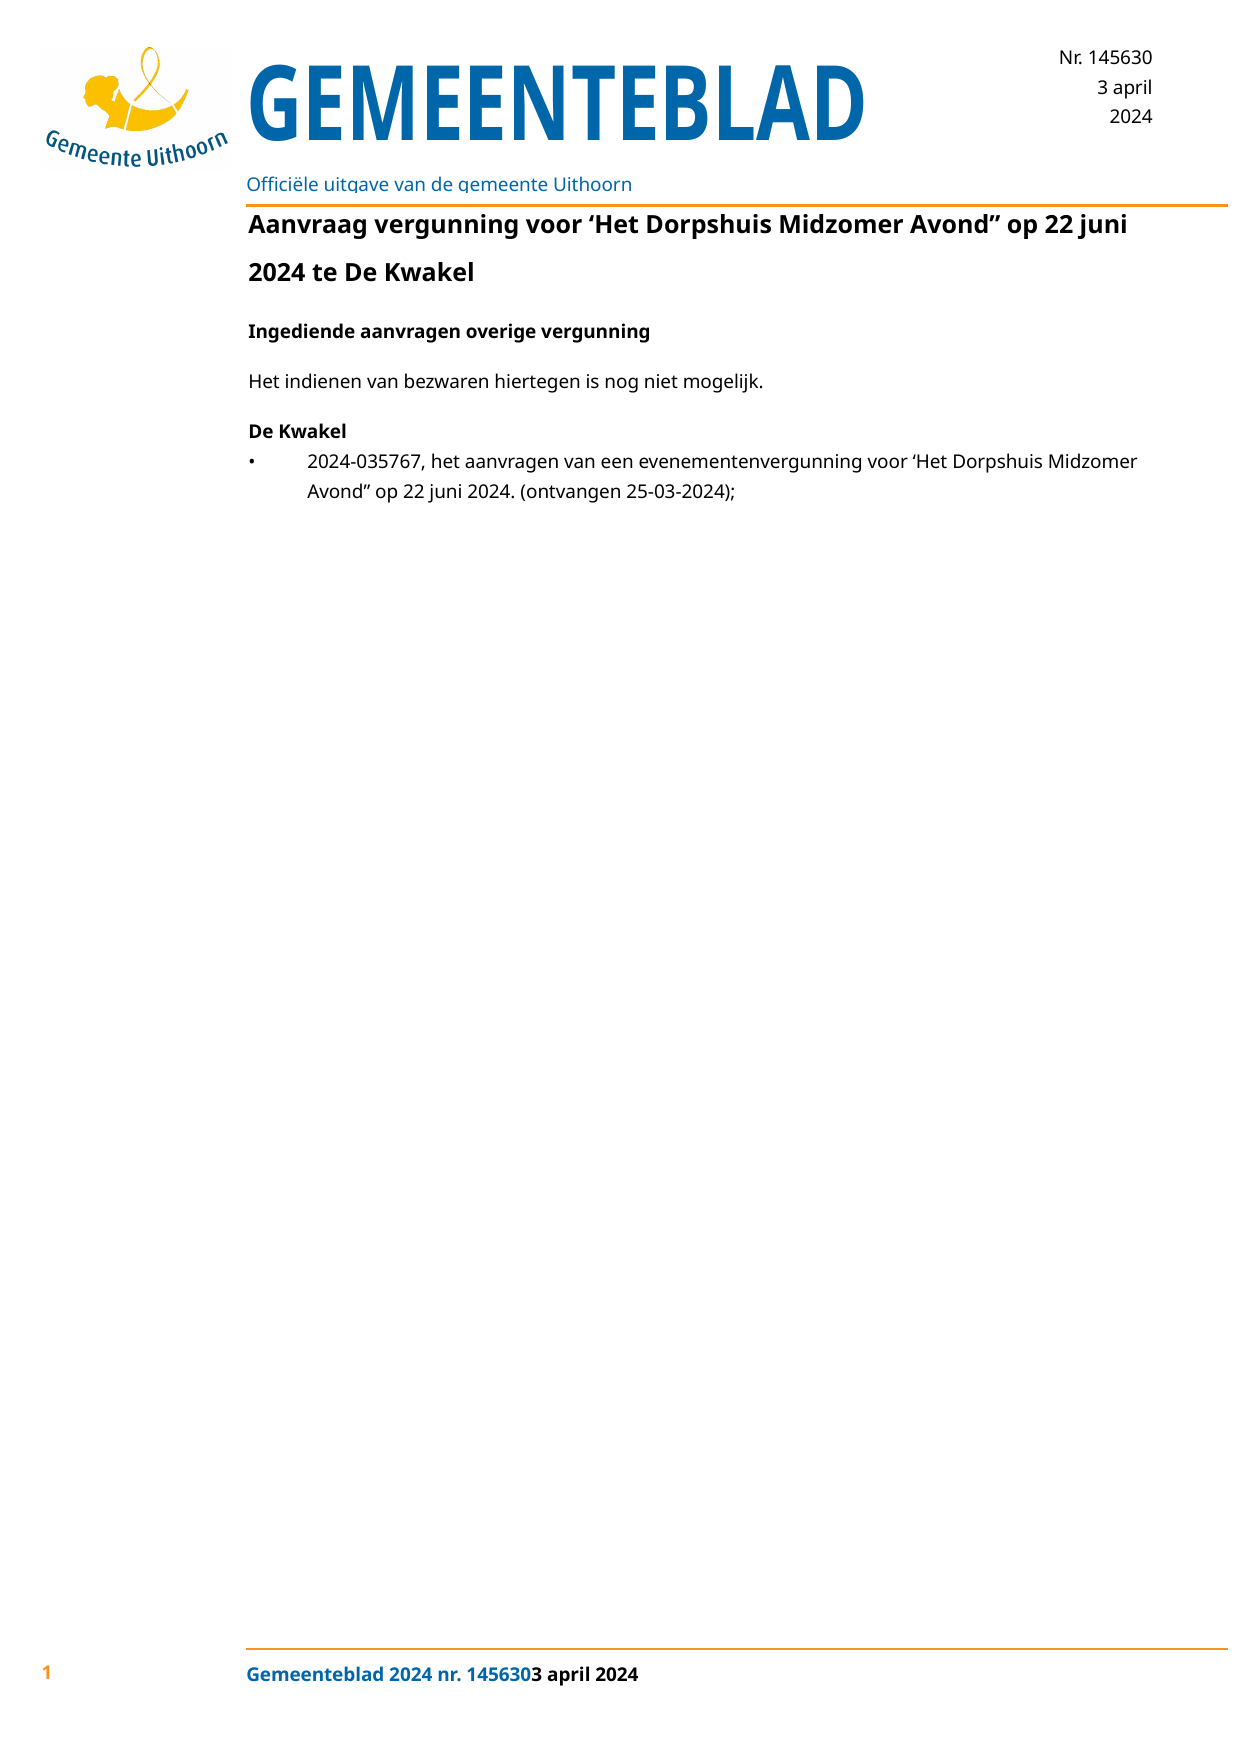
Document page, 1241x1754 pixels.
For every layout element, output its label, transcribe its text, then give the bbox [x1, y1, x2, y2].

text Aanvraag vergunning voor ‘Het Dorpshuis Midzomer Avond” op 22 juni 2024 te De Kwakel [248, 207, 1152, 288]
text Het indienen van bezwaren hiertegen is nog niet mogelijk. [248, 368, 1152, 394]
list 2024-035767, het aanvragen van een evenementenvergunning voor ‘Het Dorpshuis Midzomer Avond” op 22 juni 2024. (ontvangen 25-03-2024); [248, 448, 1152, 504]
text Ingediende aanvragen overige vergunning [248, 318, 1152, 344]
picture [41, 47, 231, 172]
text De Kwakel [248, 419, 1152, 444]
